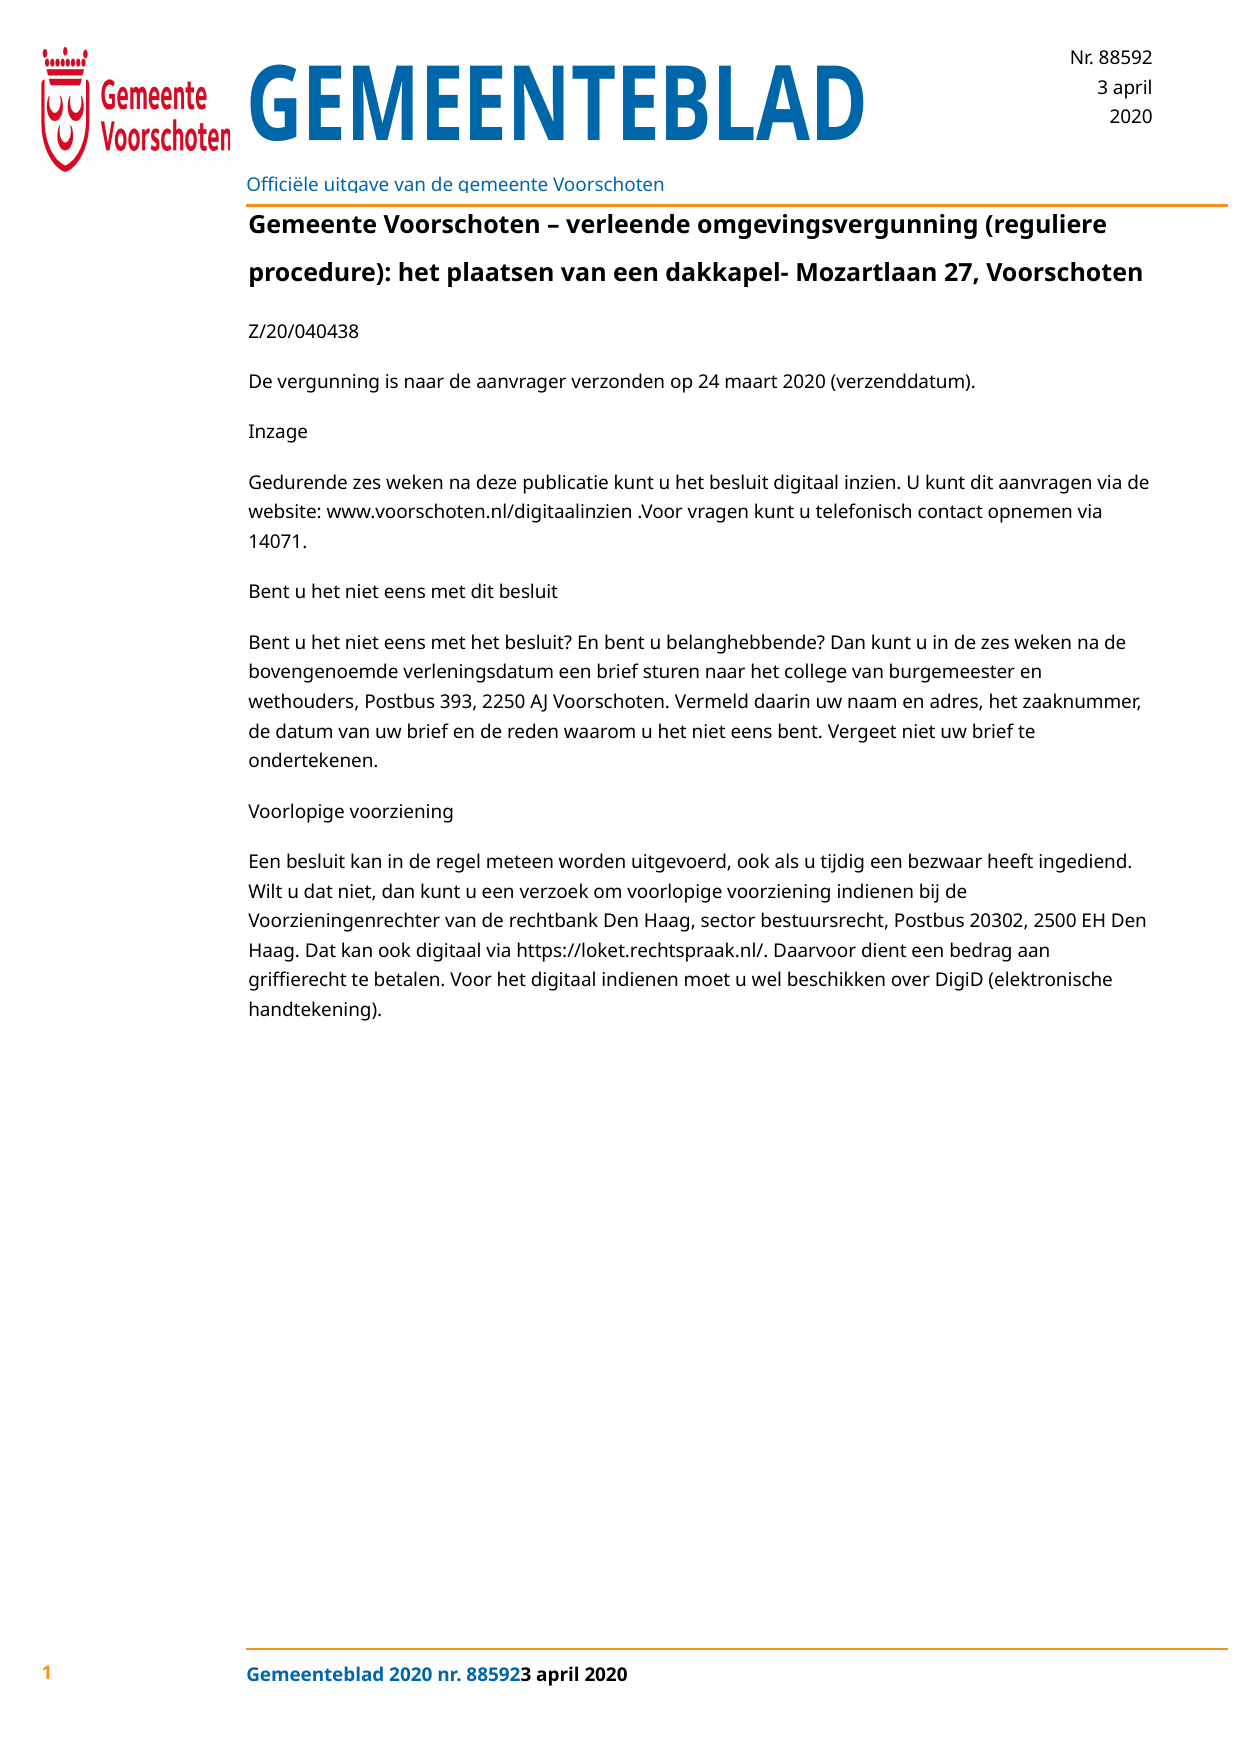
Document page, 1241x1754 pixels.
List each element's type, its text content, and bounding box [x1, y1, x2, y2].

text Z/20/040438 [248, 318, 1152, 344]
picture [41, 47, 231, 172]
text Een besluit kan in de regel meteen worden uitgevoerd, ook als u tijdig een bezwaar heeft ingediend. Wilt u dat niet, dan kunt u een verzoek om voorlopige voorziening indienen bij de Voorzieningenrechter van de rechtbank Den Haag, sector bestuursrecht, Postbus 20302, 2500 EH Den Haag. Dat kan ook digitaal via https://loket.rechtspraak.nl/. Daarvoor dient een bedrag aan griffierecht te betalen. Voor het digitaal indienen moet u wel beschikken over DigiD (elektronische handtekening). [248, 848, 1152, 1022]
text Bent u het niet eens met dit besluit [248, 579, 1152, 604]
text Gedurende zes weken na deze publicatie kunt u het besluit digitaal inzien. U kunt dit aanvragen via de website: www.voorschoten.nl/digitaalinzien .Voor vragen kunt u telefonisch contact opnemen via 14071. [248, 469, 1152, 554]
text Bent u het niet eens met het besluit? En bent u belanghebbende? Dan kunt u in de zes weken na de bovengenoemde verleningsdatum een brief sturen naar het college van burgemeester en wethouders, Postbus 393, 2250 AJ Voorschoten. Vermeld daarin uw naam en adres, het zaaknummer, de datum van uw brief en de reden waarom u het niet eens bent. Vergeet niet uw brief te ondertekenen. [248, 629, 1152, 773]
text Voorlopige voorziening [248, 798, 1152, 824]
text Inzage [248, 419, 1152, 444]
text De vergunning is naar de aanvrager verzonden op 24 maart 2020 (verzenddatum). [248, 368, 1152, 394]
text Gemeente Voorschoten – verleende omgevingsvergunning (reguliere procedure): het plaatsen van een dakkapel- Mozartlaan 27, Voorschoten [248, 207, 1152, 288]
